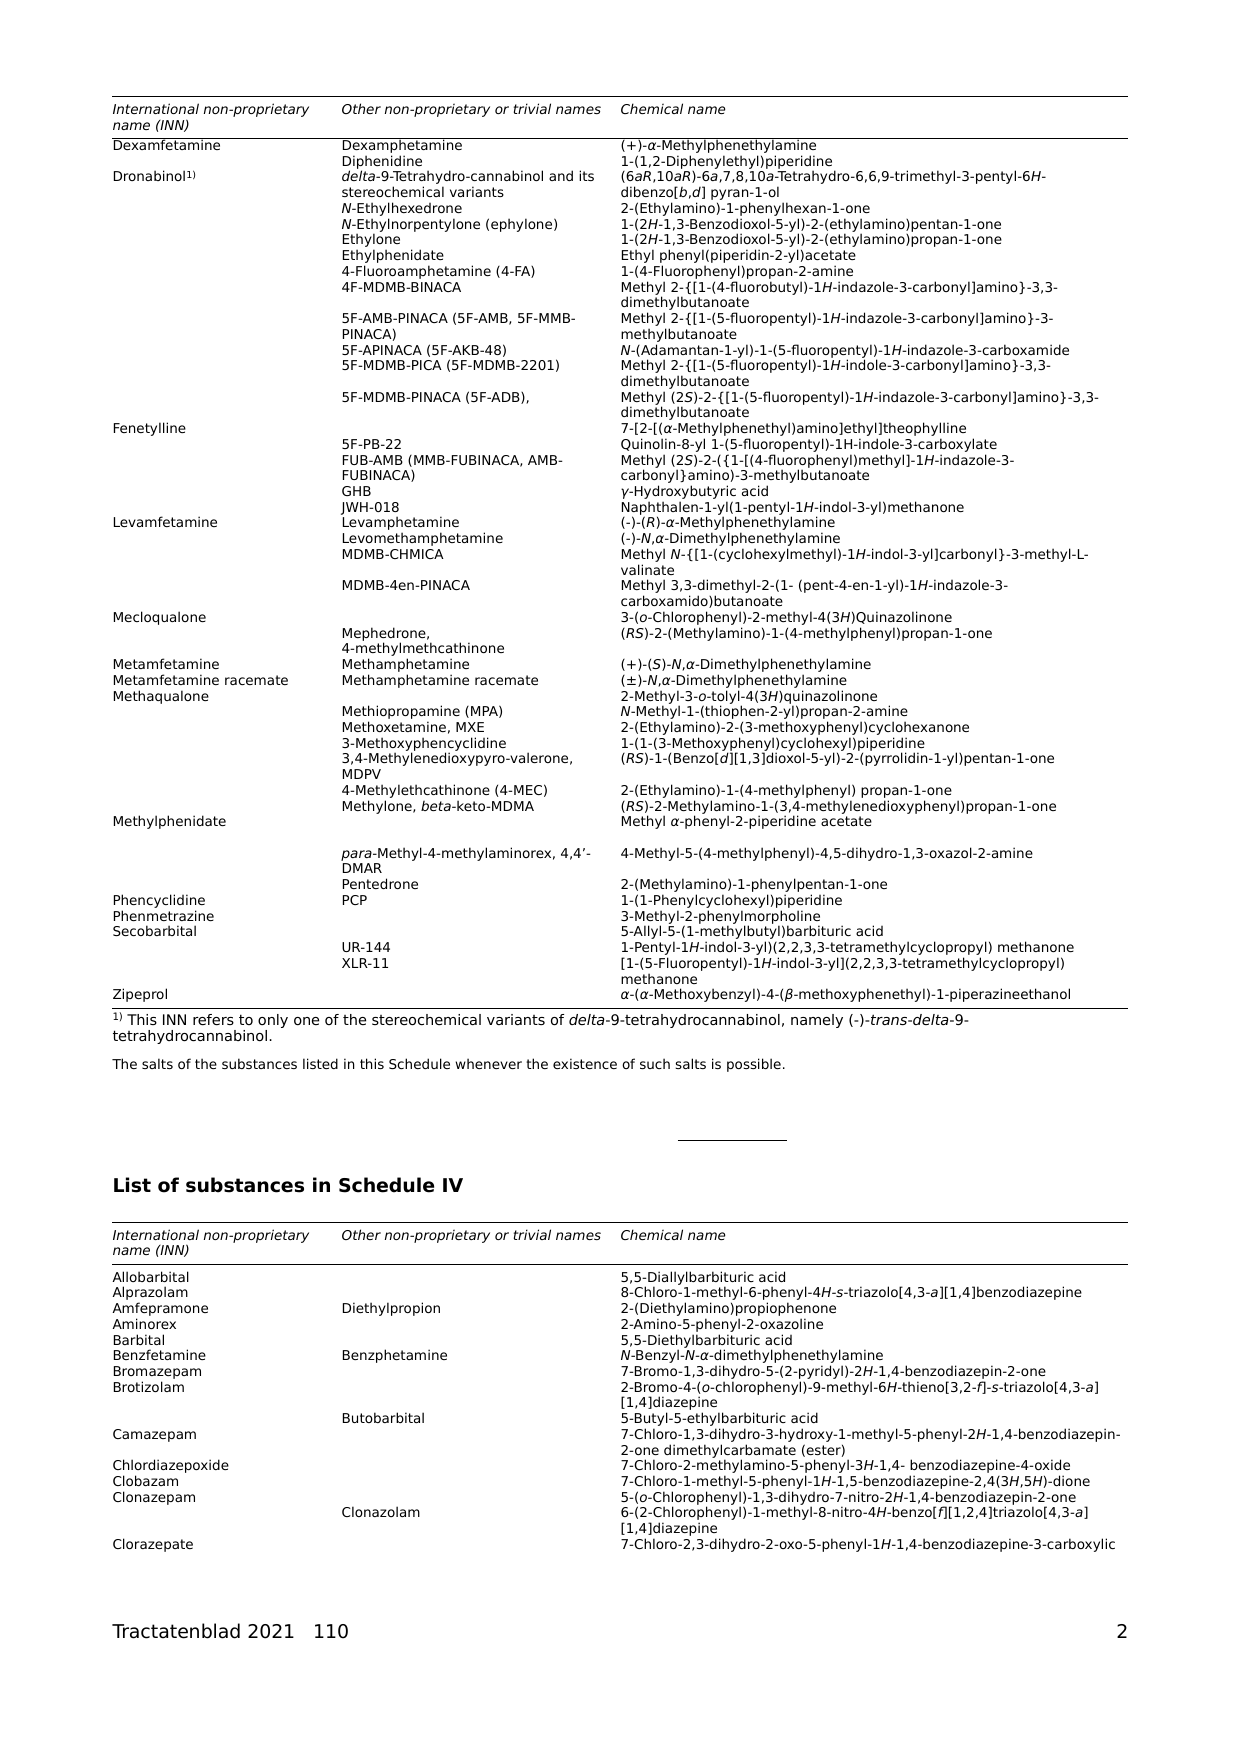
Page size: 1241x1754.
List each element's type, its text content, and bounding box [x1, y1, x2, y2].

subtitle List of substances in Schedule IV [112, 1175, 1128, 1197]
table_header Chemical name [615, 1223, 1128, 1264]
table_cell Diphenidine [335, 154, 614, 169]
table_cell Levomethamphetamine [335, 531, 614, 547]
table_cell 4F-MDMB-BINACA [335, 279, 614, 311]
table_cell 7-[2-[(α-Methylphenethyl)amino]ethyl]theophylline [615, 421, 1128, 437]
table_cell [335, 830, 614, 846]
table_cell [112, 1505, 335, 1537]
table_cell Methyl (2S)-2-{[1-(5-fluoropentyl)-1H-indazole-3-carbonyl]amino}-3,3-dimethylbutanoate [615, 390, 1128, 421]
table_cell 5-Allyl-5-(1-methylbutyl)barbituric acid [615, 924, 1128, 940]
table_cell 2-(Diethylamino)propiophenone [615, 1301, 1128, 1317]
table_cell JWH-018 [335, 500, 614, 515]
table_cell 3,4-Methylenedioxypyro-valerone, MDPV [335, 751, 614, 783]
table_cell [112, 201, 335, 216]
table_cell [112, 437, 335, 452]
table_header International non-proprietary name (INN) [112, 1223, 335, 1264]
table_cell Mephedrone, 4-methylmethcathinone [335, 625, 614, 657]
table_cell Phencyclidine [112, 893, 335, 908]
table_cell 3-(o-Chlorophenyl)-2-methyl-4(3H)Quinazolinone [615, 610, 1128, 625]
table_cell N-Benzyl-N-α-dimethylphenethylamine [615, 1348, 1128, 1364]
table_cell [335, 610, 614, 625]
table_cell Pentedrone [335, 877, 614, 893]
table_cell 7-Chloro-1,3-dihydro-3-hydroxy-1-methyl-5-phenyl-2H-1,4-benzodiazepin-2-one dimethylcarbamate (ester) [615, 1427, 1128, 1458]
table_cell Clonazepam [112, 1490, 335, 1505]
table_cell 5F-PB-22 [335, 437, 614, 452]
table_cell [112, 736, 335, 751]
table_cell [335, 1285, 614, 1301]
table_cell [112, 453, 335, 484]
table_cell [112, 940, 335, 956]
table_cell [335, 1317, 614, 1332]
table_cell Aminorex [112, 1317, 335, 1332]
table_cell Mecloqualone [112, 610, 335, 625]
table_cell Benzfetamine [112, 1348, 335, 1364]
table_cell [335, 1265, 614, 1285]
table_cell Metamfetamine racemate [112, 673, 335, 688]
table_cell Methyl (2S)-2-({1-[(4-fluorophenyl)methyl]-1H-indazole-3-carbonyl}amino)-3-methylbutanoate [615, 453, 1128, 484]
table_header Chemical name [615, 97, 1128, 138]
table_cell [335, 924, 614, 940]
table_cell (+)-α-Methylphenethylamine [615, 139, 1128, 153]
table_cell PCP [335, 893, 614, 908]
table_cell Camazepam [112, 1427, 335, 1458]
table_cell Methamphetamine racemate [335, 673, 614, 688]
table_cell 1-(1,2-Diphenylethyl)piperidine [615, 154, 1128, 169]
table_cell UR-144 [335, 940, 614, 956]
table_cell 2-Amino-5-phenyl-2-oxazoline [615, 1317, 1128, 1332]
table_cell Dexamphetamine [335, 139, 614, 153]
table_cell [112, 358, 335, 389]
table_cell 5F-MDMB-PICA (5F-MDMB-2201) [335, 358, 614, 389]
table_cell Chlordiazepoxide [112, 1458, 335, 1474]
table_cell [335, 1537, 614, 1552]
table_cell 5F-AMB-PINACA (5F-AMB, 5F-MMB-PINACA) [335, 311, 614, 342]
table_cell [335, 1474, 614, 1489]
table_cell [112, 799, 335, 814]
table_cell 2-(Ethylamino)-1-(4-methylphenyl) propan-1-one [615, 783, 1128, 798]
table_cell 5-Butyl-5-ethylbarbituric acid [615, 1411, 1128, 1427]
table_cell Fenetylline [112, 421, 335, 437]
table_cell [112, 154, 335, 169]
table_cell 4-Methylethcathinone (4-MEC) [335, 783, 614, 798]
table_cell γ-Hydroxybutyric acid [615, 484, 1128, 499]
table_cell Levamfetamine [112, 515, 335, 531]
table_cell [335, 688, 614, 704]
table_cell [335, 1332, 614, 1348]
table_cell MDMB-CHMICA [335, 547, 614, 578]
table_cell FUB-AMB (MMB-FUBINACA, AMB-FUBINACA) [335, 453, 614, 484]
table_cell [112, 877, 335, 893]
table_cell Allobarbital [112, 1265, 335, 1285]
table_cell GHB [335, 484, 614, 499]
table_cell 5,5-Diethylbarbituric acid [615, 1332, 1128, 1348]
table_cell [112, 830, 335, 846]
table_cell 5,5-Diallylbarbituric acid [615, 1265, 1128, 1285]
table_cell [335, 909, 614, 924]
table_cell Methiopropamine (MPA) [335, 704, 614, 720]
table_cell 1-Pentyl-1H-indol-3-yl)(2,2,3,3-tetramethylcyclopropyl) methanone [615, 940, 1128, 956]
table_cell Methyl 3,3-dimethyl-2-(1- (pent-4-en-1-yl)-1H-indazole-3- carboxamido)butanoate [615, 578, 1128, 610]
table_cell 7-Chloro-2-methylamino-5-phenyl-3H-1,4- benzodiazepine-4-oxide [615, 1458, 1128, 1474]
table_cell (RS)-2-(Methylamino)-1-(4-methylphenyl)propan-1-one [615, 625, 1128, 657]
table_cell Zipeprol [112, 987, 335, 1008]
table_cell [112, 704, 335, 720]
table_cell 6-(2-Chlorophenyl)-1-methyl-8-nitro-4H-benzo[f][1,2,4]triazolo[4,3-a][1,4]diazepine [615, 1505, 1128, 1537]
table_cell (6aR,10aR)-6a,7,8,10a-Tetrahydro-6,6,9-trimethyl-3-pentyl-6H-dibenzo[b,d] pyran-1-ol [615, 169, 1128, 201]
table_cell [112, 956, 335, 987]
table_cell 1) This INN refers to only one of the stereochemical variants of delta-9-tetrahydrocannabinol, namely (-)-trans-delta-9-tetrahydrocannabinol. The salts of the substances listed in this Schedule whenever the existence of such salts is possible. [112, 1009, 1128, 1073]
table_cell [112, 390, 335, 421]
table_cell Clonazolam [335, 1505, 614, 1537]
table_cell [112, 846, 335, 877]
table_cell MDMB-4en-PINACA [335, 578, 614, 610]
table_cell 5F-APINACA (5F-AKB-48) [335, 342, 614, 358]
table_header International non-proprietary name (INN) [112, 97, 335, 138]
table_cell [335, 1364, 614, 1379]
table_cell N-Ethylhexedrone [335, 201, 614, 216]
table_cell 3-Methyl-2-phenylmorpholine [615, 909, 1128, 924]
table_cell [335, 1380, 614, 1411]
table_cell 5-(o-Chlorophenyl)-1,3-dihydro-7-nitro-2H-1,4-benzodiazepin-2-one [615, 1490, 1128, 1505]
table_cell Levamphetamine [335, 515, 614, 531]
table_cell 1-(2H-1,3-Benzodioxol-5-yl)-2-(ethylamino)pentan-1-one [615, 216, 1128, 232]
table_cell [112, 531, 335, 547]
table_cell 3-Methoxyphencyclidine [335, 736, 614, 751]
table_cell [335, 1427, 614, 1458]
table_cell Bromazepam [112, 1364, 335, 1379]
table_cell Phenmetrazine [112, 909, 335, 924]
table_cell N-Ethylnorpentylone (ephylone) [335, 216, 614, 232]
table_cell Clorazepate [112, 1537, 335, 1552]
table_cell [112, 342, 335, 358]
table_cell (RS)-2-Methylamino-1-(3,4-methylenedioxyphenyl)propan-1-one [615, 799, 1128, 814]
table_cell [112, 264, 335, 279]
table_cell Methyl 2-{[1-(5-fluoropentyl)-1H-indole-3-carbonyl]amino}-3,3-dimethylbutanoate [615, 358, 1128, 389]
table_cell Methamphetamine [335, 657, 614, 673]
table_cell Quinolin-8-yl 1-(5-fluoropentyl)-1H-indole-3-carboxylate [615, 437, 1128, 452]
table_cell (RS)-1-(Benzo[d][1,3]dioxol-5-yl)-2-(pyrrolidin-1-yl)pentan-1-one [615, 751, 1128, 783]
table_cell [112, 311, 335, 342]
table_cell N-Methyl-1-(thiophen-2-yl)propan-2-amine [615, 704, 1128, 720]
table_cell Methylone, beta-keto-MDMA [335, 799, 614, 814]
table_cell Benzphetamine [335, 1348, 614, 1364]
table_cell 4-Methyl-5-(4-methylphenyl)-4,5-dihydro-1,3-oxazol-2-amine [615, 846, 1128, 877]
table_cell Secobarbital [112, 924, 335, 940]
table_cell 1-(1-(3-Methoxyphenyl)cyclohexyl)piperidine [615, 736, 1128, 751]
table_cell 1-(1-Phenylcyclohexyl)piperidine [615, 893, 1128, 908]
table_cell Ethylone [335, 232, 614, 248]
table_cell 2-(Ethylamino)-2-(3-methoxyphenyl)cyclohexanone [615, 720, 1128, 736]
table_cell Methylphenidate [112, 814, 335, 830]
table_cell Clobazam [112, 1474, 335, 1489]
table_cell [335, 987, 614, 1008]
table_cell (-)-(R)-α-Methylphenethylamine [615, 515, 1128, 531]
table_cell [335, 814, 614, 830]
table_cell 7-Chloro-1-methyl-5-phenyl-1H-1,5-benzodiazepine-2,4(3H,5H)-dione [615, 1474, 1128, 1489]
table_cell (+)-(S)-N,α-Dimethylphenethylamine [615, 657, 1128, 673]
table_cell Metamfetamine [112, 657, 335, 673]
table_header Other non-proprietary or trivial names [335, 97, 614, 138]
table_cell [335, 1490, 614, 1505]
table_cell [112, 1411, 335, 1427]
table_cell Methaqualone [112, 688, 335, 704]
table_cell [112, 232, 335, 248]
table_cell Brotizolam [112, 1380, 335, 1411]
table_cell α-(α-Methoxybenzyl)-4-(β-methoxyphenethyl)-1-piperazineethanol [615, 987, 1128, 1008]
table_cell Methoxetamine, MXE [335, 720, 614, 736]
table_cell 5F-MDMB-PINACA (5F-ADB), [335, 390, 614, 421]
table_cell [112, 484, 335, 499]
table_cell Methyl 2-{[1-(5-fluoropentyl)-1H-indazole-3-carbonyl]amino}-3-methylbutanoate [615, 311, 1128, 342]
table_cell 2-(Ethylamino)-1-phenylhexan-1-one [615, 201, 1128, 216]
table_cell [112, 216, 335, 232]
table_cell 4-Fluoroamphetamine (4-FA) [335, 264, 614, 279]
table_cell [112, 625, 335, 657]
table_cell Methyl α-phenyl-2-piperidine acetate [615, 814, 1128, 830]
table_cell (±)-N,α-Dimethylphenethylamine [615, 673, 1128, 688]
table_cell [1-(5-Fluoropentyl)-1H-indol-3-yl](2,2,3,3-tetramethylcyclopropyl) methanone [615, 956, 1128, 987]
table_cell [112, 248, 335, 264]
table_cell Amfepramone [112, 1301, 335, 1317]
table_cell para-Methyl-4-methylaminorex, 4,4’-DMAR [335, 846, 614, 877]
table_cell 8-Chloro-1-methyl-6-phenyl-4H-s-triazolo[4,3-a][1,4]benzodiazepine [615, 1285, 1128, 1301]
table_cell Methyl N-{[1-(cyclohexylmethyl)-1H-indol-3-yl]carbonyl}-3-methyl-L-valinate [615, 547, 1128, 578]
table_cell 2-Bromo-4-(o-chlorophenyl)-9-methyl-6H-thieno[3,2-f]-s-triazolo[4,3-a][1,4]diazepine [615, 1380, 1128, 1411]
table_cell [112, 720, 335, 736]
table_cell [335, 1458, 614, 1474]
table_cell [335, 421, 614, 437]
table_cell Butobarbital [335, 1411, 614, 1427]
table_cell 1-(4-Fluorophenyl)propan-2-amine [615, 264, 1128, 279]
table_cell [112, 547, 335, 578]
table_cell Dronabinol1) [112, 169, 335, 201]
table_cell Dexamfetamine [112, 139, 335, 153]
table_cell [112, 279, 335, 311]
table_cell Naphthalen-1-yl(1-pentyl-1H-indol-3-yl)methanone [615, 500, 1128, 515]
table_cell Methyl 2-{[1-(4-fluorobutyl)-1H-indazole-3-carbonyl]amino}-3,3-dimethylbutanoate [615, 279, 1128, 311]
table_cell [615, 830, 1128, 846]
table_cell Alprazolam [112, 1285, 335, 1301]
table_cell 1-(2H-1,3-Benzodioxol-5-yl)-2-(ethylamino)propan-1-one [615, 232, 1128, 248]
table_cell Ethylphenidate [335, 248, 614, 264]
table_cell Barbital [112, 1332, 335, 1348]
table_cell 7-Chloro-2,3-dihydro-2-oxo-5-phenyl-1H-1,4-benzodiazepine-3-carboxylic [615, 1537, 1128, 1552]
table_cell 7-Bromo-1,3-dihydro-5-(2-pyridyl)-2H-1,4-benzodiazepin-2-one [615, 1364, 1128, 1379]
table_cell [112, 578, 335, 610]
table_cell 2-Methyl-3-o-tolyl-4(3H)quinazolinone [615, 688, 1128, 704]
table_cell delta-9-Tetrahydro-cannabinol and its stereochemical variants [335, 169, 614, 201]
table_cell 2-(Methylamino)-1-phenylpentan-1-one [615, 877, 1128, 893]
table_header Other non-proprietary or trivial names [335, 1223, 614, 1264]
table_cell N-(Adamantan-1-yl)-1-(5-fluoropentyl)-1H-indazole-3-carboxamide [615, 342, 1128, 358]
table_cell Ethyl phenyl(piperidin-2-yl)acetate [615, 248, 1128, 264]
table_cell Diethylpropion [335, 1301, 614, 1317]
table_cell [112, 783, 335, 798]
table_cell [112, 751, 335, 783]
table_cell XLR-11 [335, 956, 614, 987]
table_cell [112, 500, 335, 515]
table_cell (-)-N,α-Dimethylphenethylamine [615, 531, 1128, 547]
